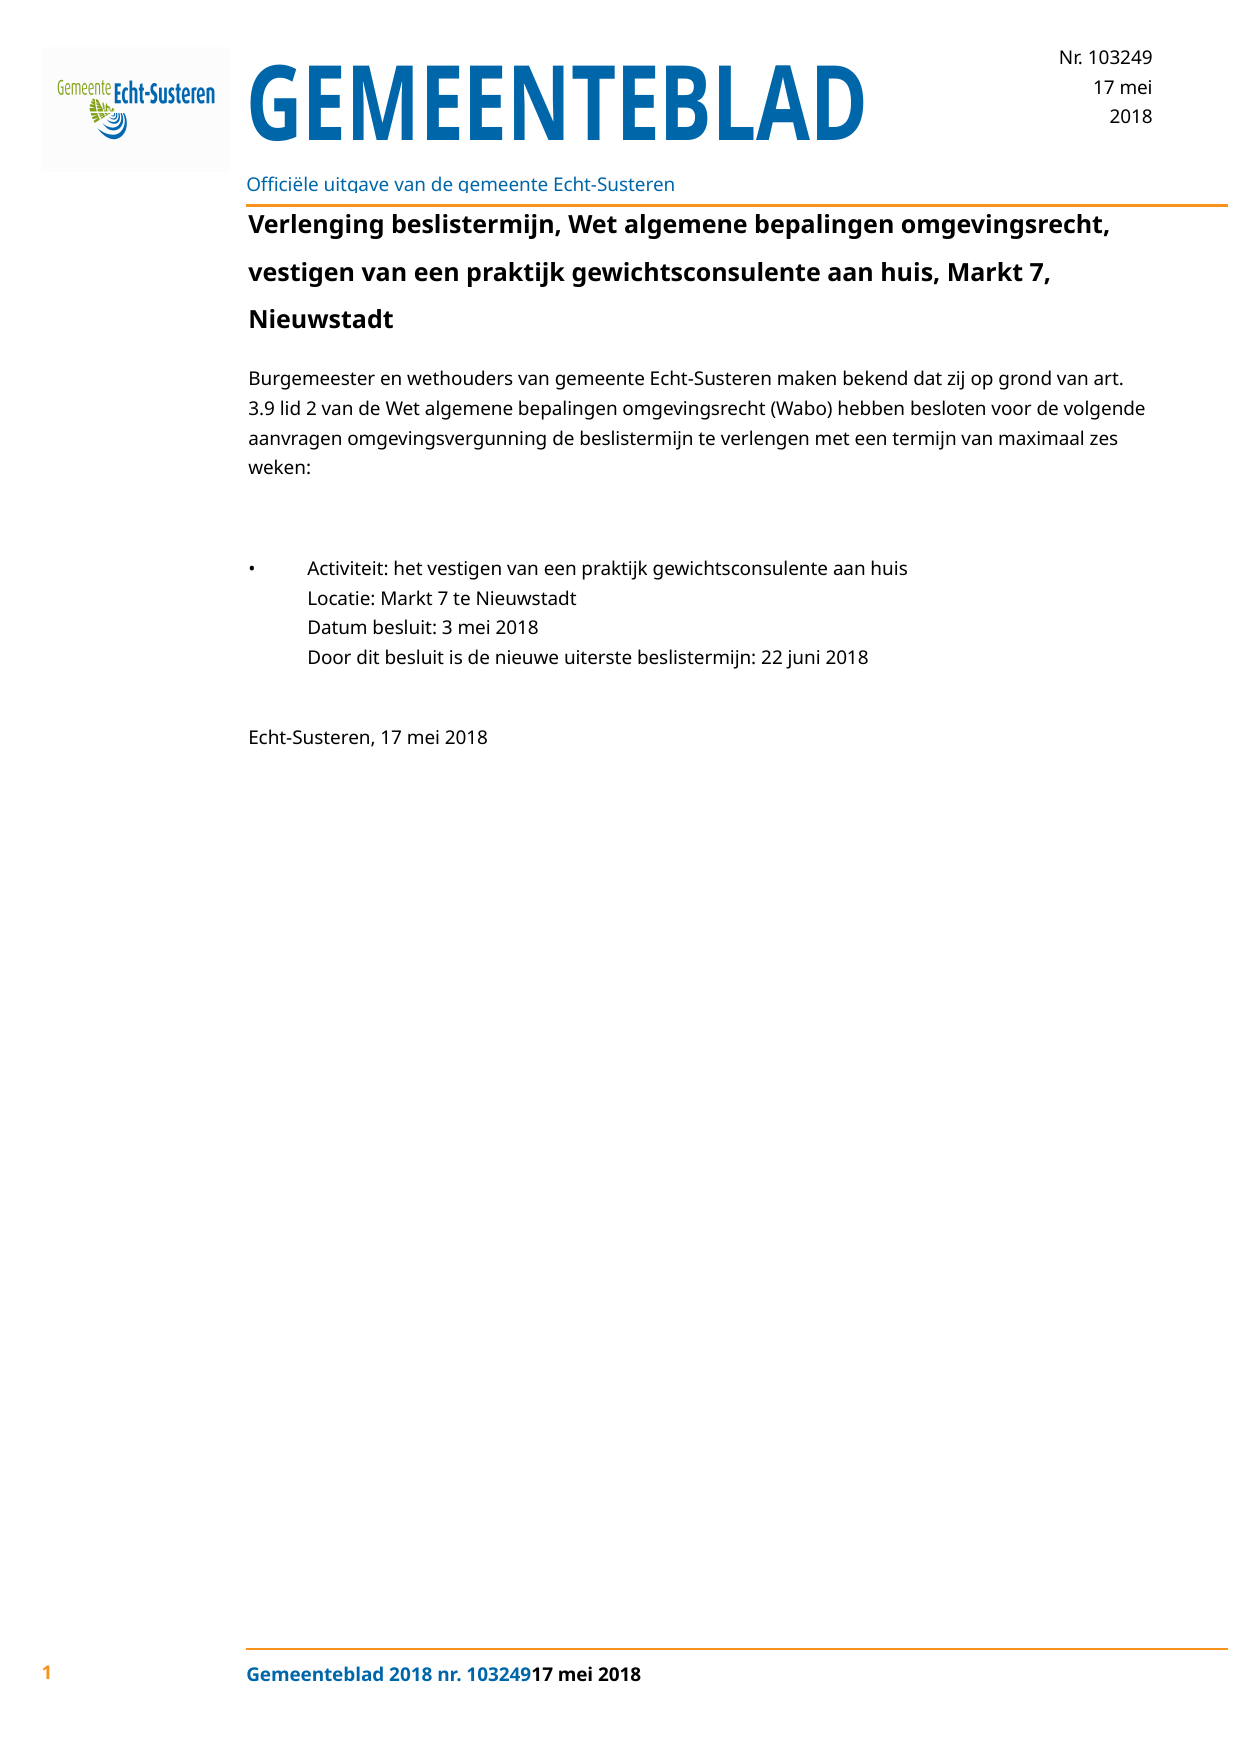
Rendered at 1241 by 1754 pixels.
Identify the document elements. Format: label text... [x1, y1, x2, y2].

list Door dit besluit is de nieuwe uiterste beslistermijn: 22 juni 2018 [248, 644, 1152, 669]
picture [41, 47, 231, 172]
list Datum besluit: 3 mei 2018 [248, 614, 1152, 640]
list Activiteit: het vestigen van een praktijk gewichtsconsulente aan huis [248, 555, 1152, 581]
list Locatie: Markt 7 te Nieuwstadt [248, 585, 1152, 610]
text Burgemeester en wethouders van gemeente Echt-Susteren maken bekend dat zij op grond van art. 3.9 lid 2 van de Wet algemene bepalingen omgevingsrecht (Wabo) hebben besloten voor de volgende aanvragen omgevingsvergunning de beslistermijn te verlengen met een termijn van maximaal zes weken: [248, 366, 1152, 480]
text Verlenging beslistermijn, Wet algemene bepalingen omgevingsrecht, vestigen van een praktijk gewichtsconsulente aan huis, Markt 7, Nieuwstadt [248, 207, 1152, 336]
text Echt-Susteren, 17 mei 2018 [248, 724, 1152, 749]
